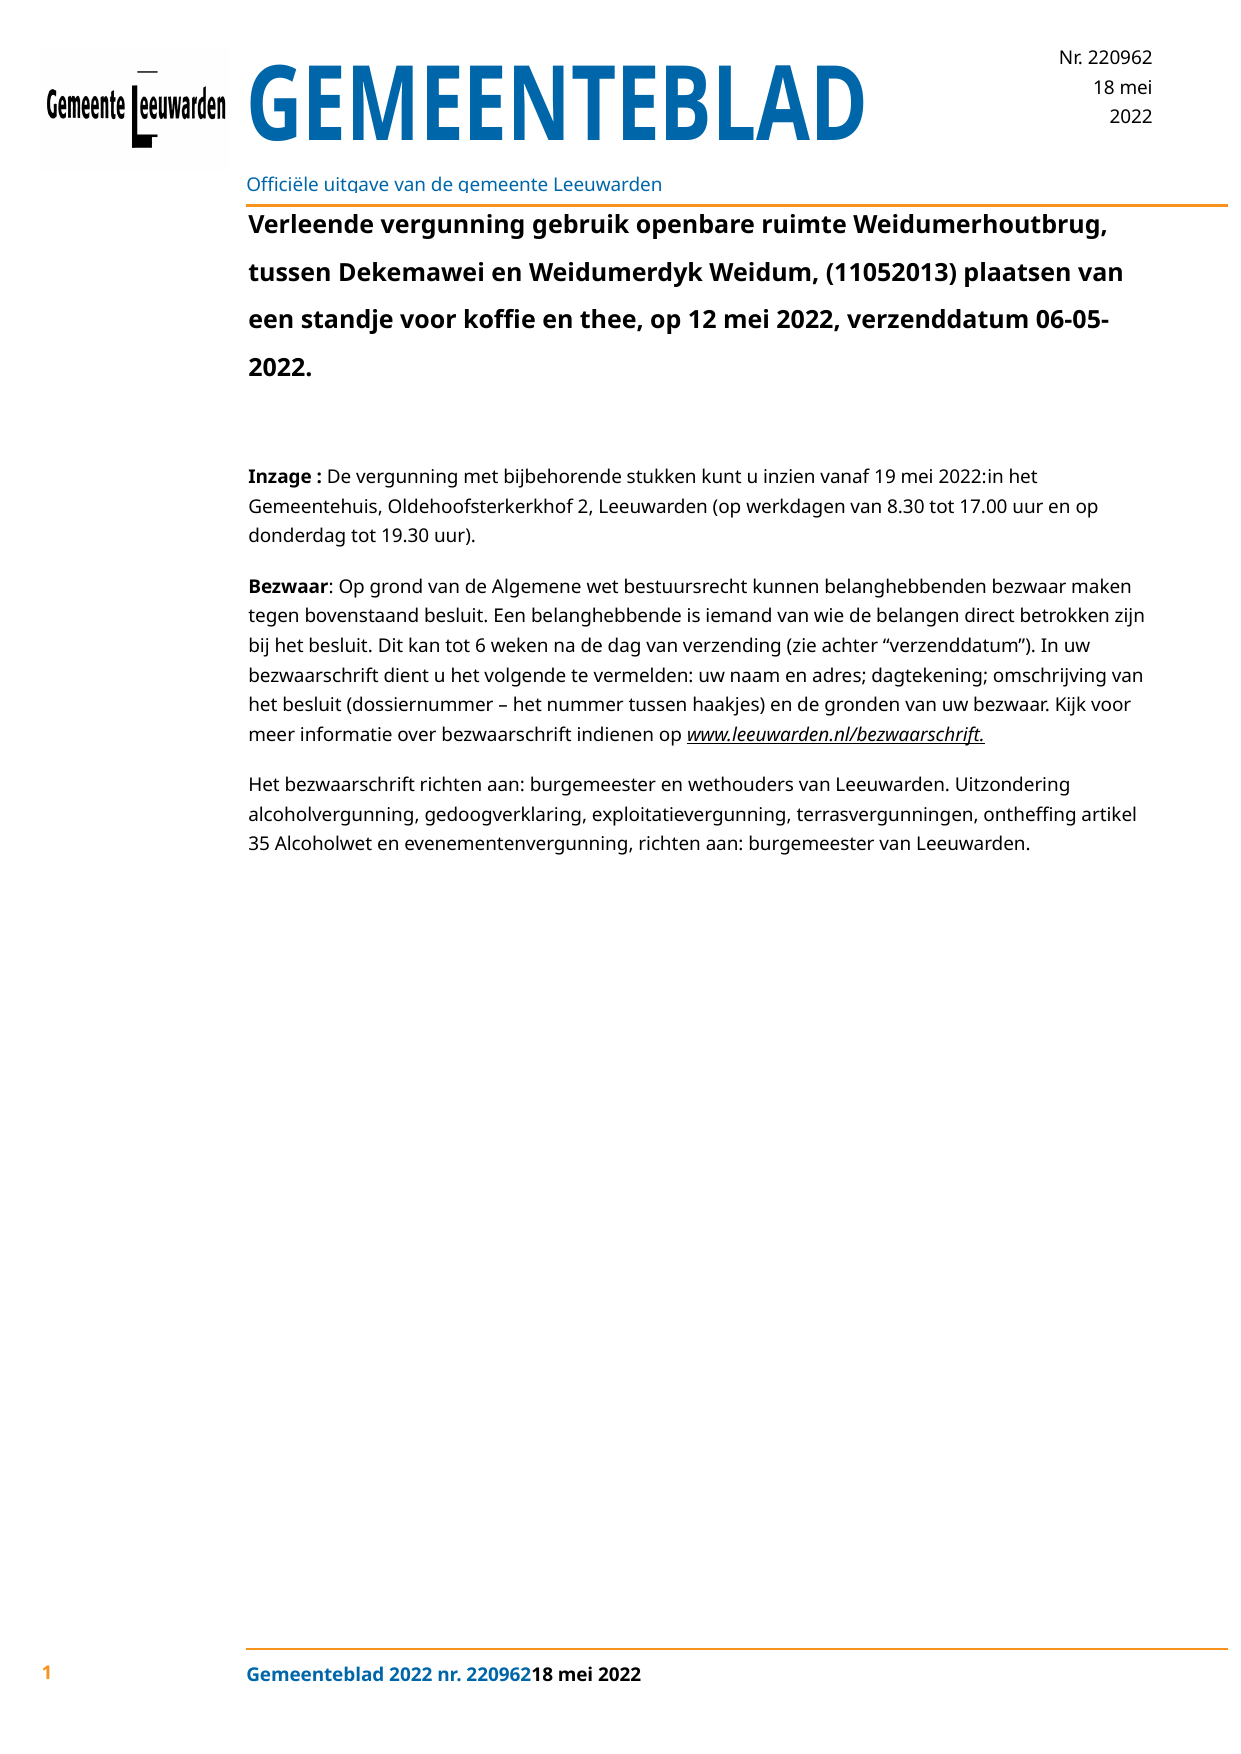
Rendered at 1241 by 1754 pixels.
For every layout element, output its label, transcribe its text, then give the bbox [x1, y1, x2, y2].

picture [41, 47, 231, 172]
text Verleende vergunning gebruik openbare ruimte Weidumerhoutbrug, tussen Dekemawei en Weidumerdyk Weidum, (11052013) plaatsen van een standje voor koffie en thee, op 12 mei 2022, verzenddatum 06-05-2022. [248, 207, 1152, 384]
text Bezwaar: Op grond van de Algemene wet bestuursrecht kunnen belanghebbenden bezwaar maken tegen bovenstaand besluit. Een belanghebbende is iemand van wie de belangen direct betrokken zijn bij het besluit. Dit kan tot 6 weken na de dag van verzending (zie achter “verzenddatum”). In uw bezwaarschrift dient u het volgende te vermelden: uw naam en adres; dagtekening; omschrijving van het besluit (dossiernummer – het nummer tussen haakjes) en de gronden van uw bezwaar. Kijk voor meer informatie over bezwaarschrift indienen op www.leeuwarden.nl/bezwaarschrift. [248, 573, 1152, 747]
text Het bezwaarschrift richten aan: burgemeester en wethouders van Leeuwarden. Uitzondering alcoholvergunning, gedoogverklaring, exploitatievergunning, terrasvergunningen, ontheffing artikel 35 Alcoholwet en evenementenvergunning, richten aan: burgemeester van Leeuwarden. [248, 771, 1152, 856]
text Inzage : De vergunning met bijbehorende stukken kunt u inzien vanaf 19 mei 2022:in het Gemeentehuis, Oldehoofsterkerkhof 2, Leeuwarden (op werkdagen van 8.30 tot 17.00 uur en op donderdag tot 19.30 uur). [248, 463, 1152, 548]
